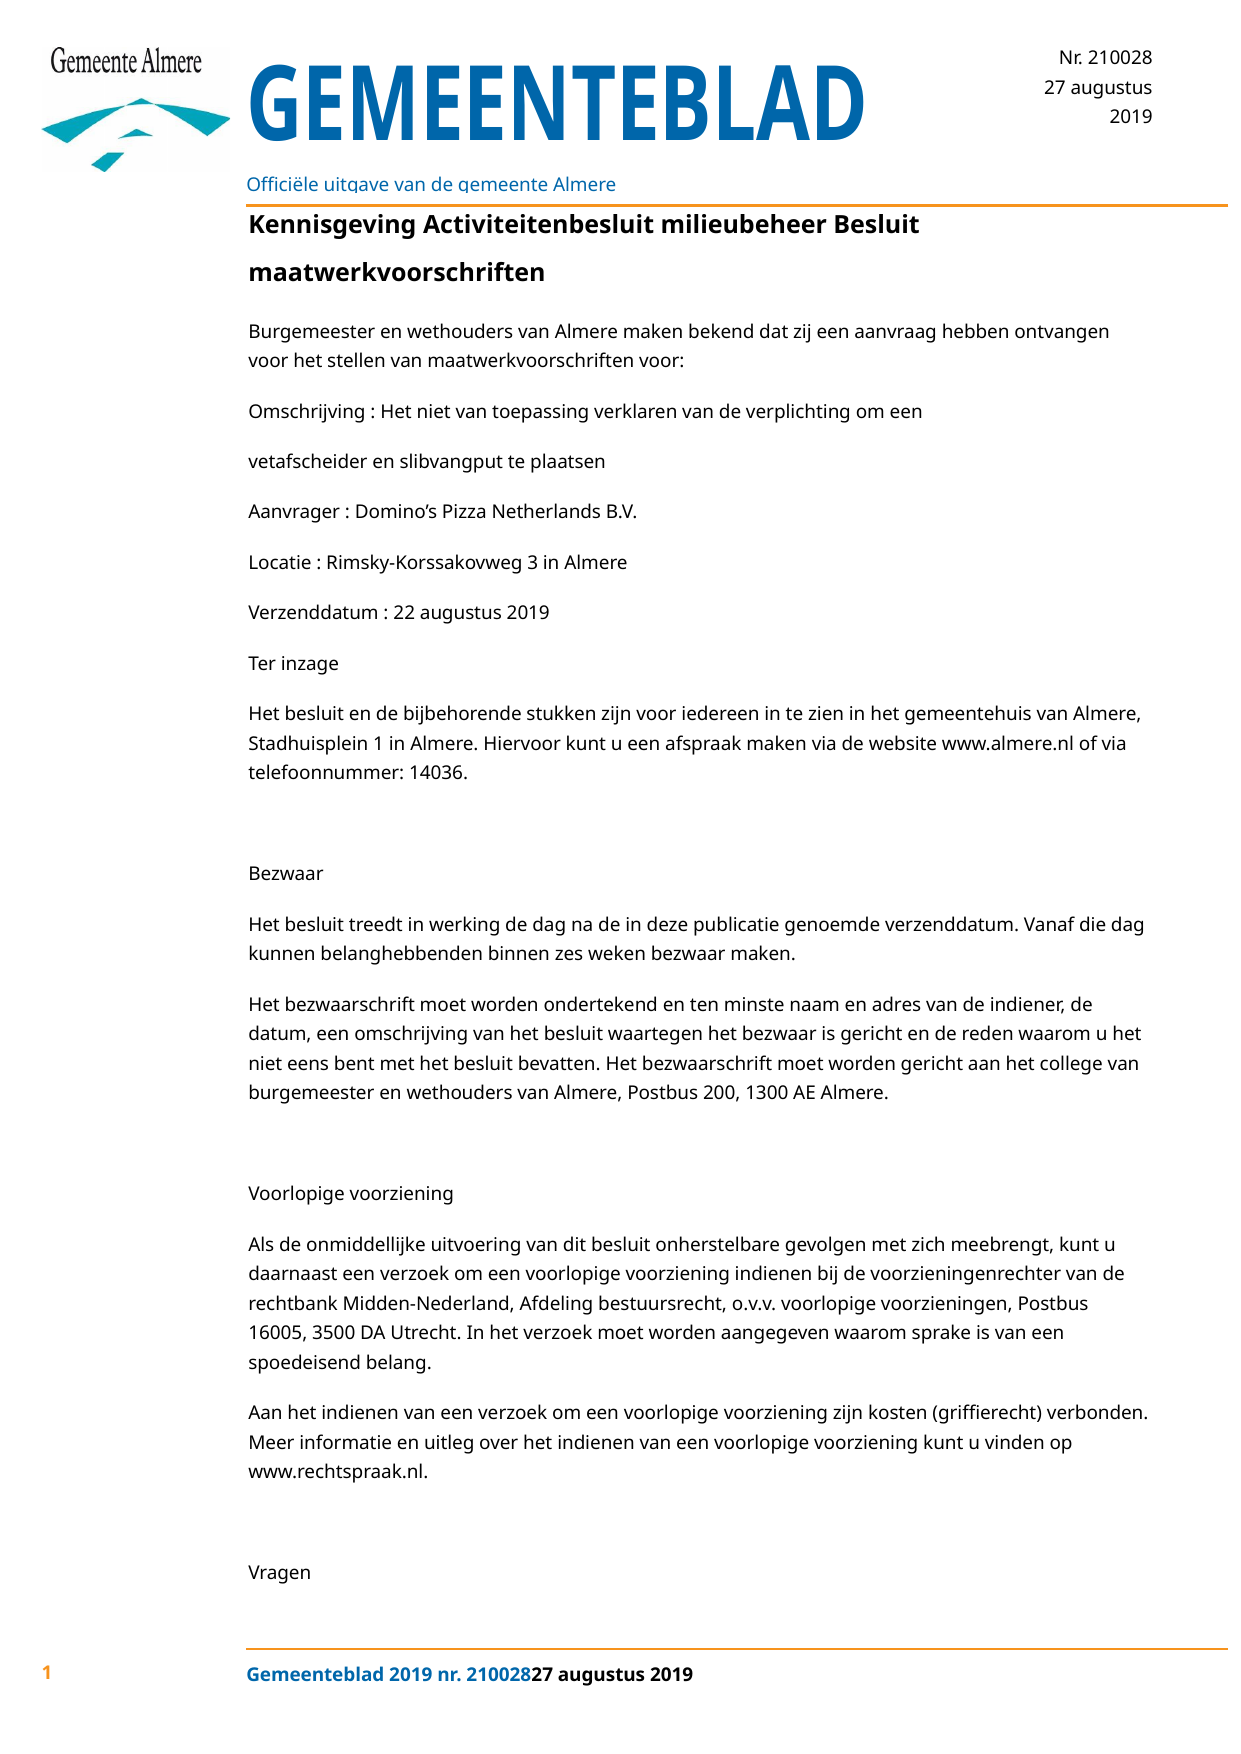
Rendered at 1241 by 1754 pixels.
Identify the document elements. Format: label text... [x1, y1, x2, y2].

text Verzenddatum : 22 augustus 2019 [248, 599, 1152, 625]
text Omschrijving : Het niet van toepassing verklaren van de verplichting om een [248, 398, 1152, 424]
text Burgemeester en wethouders van Almere maken bekend dat zij een aanvraag hebben ontvangen voor het stellen van maatwerkvoorschriften voor: [248, 318, 1152, 373]
text Als de onmiddellijke uitvoering van dit besluit onherstelbare gevolgen met zich meebrengt, kunt u daarnaast een verzoek om een voorlopige voorziening indienen bij de voorzieningenrechter van de rechtbank Midden-Nederland, Afdeling bestuursrecht, o.v.v. voorlopige voorzieningen, Postbus 16005, 3500 DA Utrecht. In het verzoek moet worden aangegeven waarom sprake is van een spoedeisend belang. [248, 1231, 1152, 1375]
text Kennisgeving Activiteitenbesluit milieubeheer Besluit maatwerkvoorschriften [248, 207, 1152, 288]
text Het bezwaarschrift moet worden ondertekend en ten minste naam en adres van de indiener, de datum, een omschrijving van het besluit waartegen het bezwaar is gericht en de reden waarom u het niet eens bent met het besluit bevatten. Het bezwaarschrift moet worden gericht aan het college van burgemeester en wethouders van Almere, Postbus 200, 1300 AE Almere. [248, 991, 1152, 1105]
text Bezwaar [248, 860, 1152, 886]
text vetafscheider en slibvangput te plaatsen [248, 448, 1152, 474]
text Het besluit en de bijbehorende stukken zijn voor iedereen in te zien in het gemeentehuis van Almere, Stadhuisplein 1 in Almere. Hiervoor kunt u een afspraak maken via de website www.almere.nl of via telefoonnummer: 14036. [248, 700, 1152, 785]
picture [41, 47, 231, 172]
text Het besluit treedt in werking de dag na de in deze publicatie genoemde verzenddatum. Vanaf die dag kunnen belanghebbenden binnen zes weken bezwaar maken. [248, 911, 1152, 966]
text Aanvrager : Domino’s Pizza Netherlands B.V. [248, 499, 1152, 524]
text Voorlopige voorziening [248, 1180, 1152, 1206]
text Locatie : Rimsky-Korssakovweg 3 in Almere [248, 549, 1152, 575]
text Ter inzage [248, 650, 1152, 676]
text Vragen [248, 1559, 1152, 1585]
text Aan het indienen van een verzoek om een voorlopige voorziening zijn kosten (griffierecht) verbonden. Meer informatie en uitleg over het indienen van een voorlopige voorziening kunt u vinden op www.rechtspraak.nl. [248, 1399, 1152, 1484]
